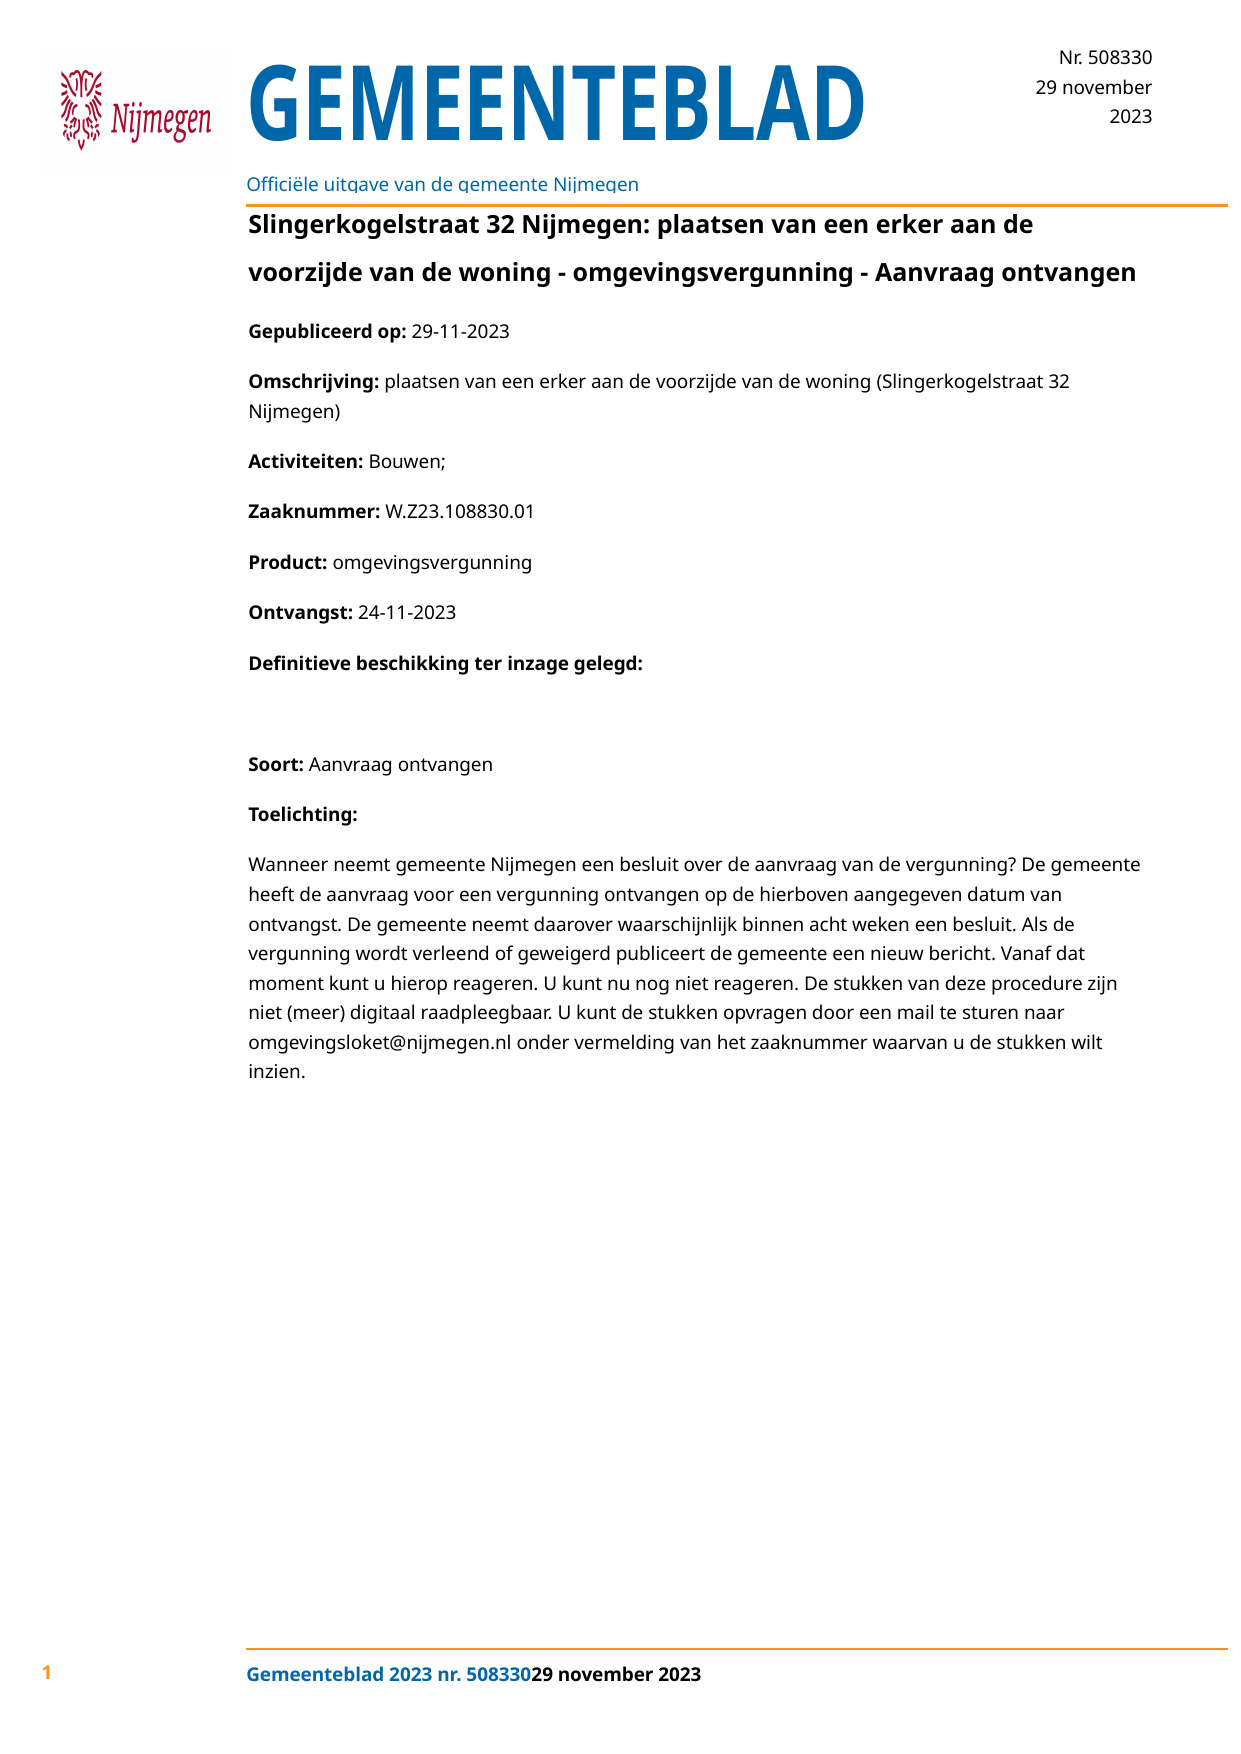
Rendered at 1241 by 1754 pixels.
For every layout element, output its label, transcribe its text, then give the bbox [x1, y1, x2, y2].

text Zaaknummer: W.Z23.108830.01 [248, 499, 1152, 524]
text Wanneer neemt gemeente Nijmegen een besluit over de aanvraag van de vergunning? De gemeente heeft de aanvraag voor een vergunning ontvangen op de hierboven aangegeven datum van ontvangst. De gemeente neemt daarover waarschijnlijk binnen acht weken een besluit. Als de vergunning wordt verleend of geweigerd publiceert de gemeente een nieuw bericht. Vanaf dat moment kunt u hierop reageren. U kunt nu nog niet reageren. De stukken van deze procedure zijn niet (meer) digitaal raadpleegbaar. U kunt de stukken opvragen door een mail te sturen naar omgevingsloket@nijmegen.nl onder vermelding van het zaaknummer waarvan u de stukken wilt inzien. [248, 852, 1152, 1084]
text Omschrijving: plaatsen van een erker aan de voorzijde van de woning (Slingerkogelstraat 32 Nijmegen) [248, 368, 1152, 424]
picture [41, 47, 231, 172]
text Ontvangst: 24-11-2023 [248, 599, 1152, 625]
text Toelichting: [248, 801, 1152, 827]
text Soort: Aanvraag ontvangen [248, 751, 1152, 777]
text Slingerkogelstraat 32 Nijmegen: plaatsen van een erker aan de voorzijde van de woning - omgevingsvergunning - Aanvraag ontvangen [248, 207, 1152, 288]
text Product: omgevingsvergunning [248, 549, 1152, 575]
text Activiteiten: Bouwen; [248, 448, 1152, 474]
text Definitieve beschikking ter inzage gelegd: [248, 650, 1152, 676]
text Gepubliceerd op: 29-11-2023 [248, 318, 1152, 344]
